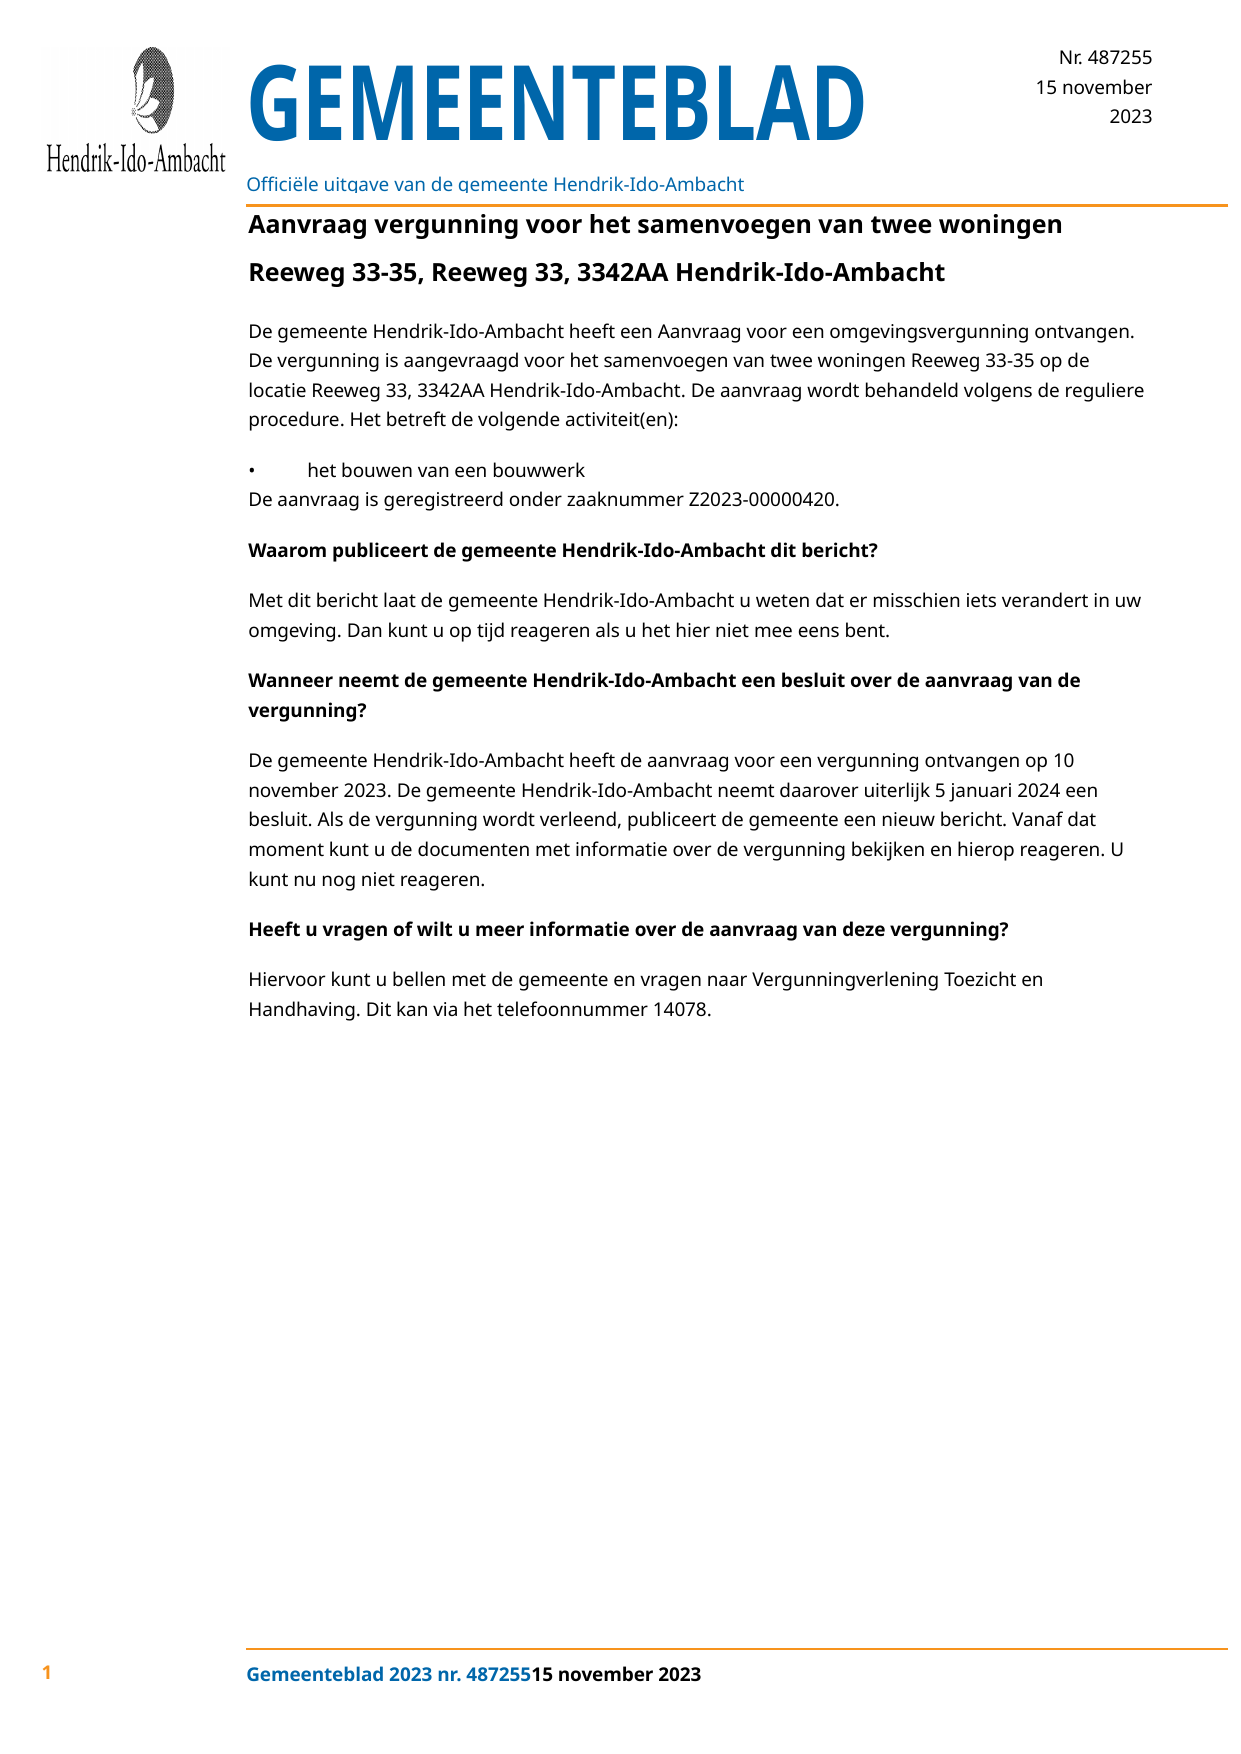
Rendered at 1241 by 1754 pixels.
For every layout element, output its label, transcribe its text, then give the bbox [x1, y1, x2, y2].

text De aanvraag is geregistreerd onder zaaknummer Z2023-00000420. [248, 487, 1152, 512]
picture [41, 47, 231, 172]
text De gemeente Hendrik-Ido-Ambacht heeft een Aanvraag voor een omgevingsvergunning ontvangen. De vergunning is aangevraagd voor het samenvoegen van twee woningen Reeweg 33-35 op de locatie Reeweg 33, 3342AA Hendrik-Ido-Ambacht. De aanvraag wordt behandeld volgens de reguliere procedure. Het betreft de volgende activiteit(en): [248, 318, 1152, 432]
text Met dit bericht laat de gemeente Hendrik-Ido-Ambacht u weten dat er misschien iets verandert in uw omgeving. Dan kunt u op tijd reageren als u het hier niet mee eens bent. [248, 587, 1152, 643]
text Waarom publiceert de gemeente Hendrik-Ido-Ambacht dit bericht? [248, 537, 1152, 563]
text De gemeente Hendrik-Ido-Ambacht heeft de aanvraag voor een vergunning ontvangen op 10 november 2023. De gemeente Hendrik-Ido-Ambacht neemt daarover uiterlijk 5 januari 2024 een besluit. Als de vergunning wordt verleend, publiceert de gemeente een nieuw bericht. Vanaf dat moment kunt u de documenten met informatie over de vergunning bekijken en hierop reageren. U kunt nu nog niet reageren. [248, 747, 1152, 892]
text Heeft u vragen of wilt u meer informatie over de aanvraag van deze vergunning? [248, 916, 1152, 942]
text Aanvraag vergunning voor het samenvoegen van twee woningen Reeweg 33-35, Reeweg 33, 3342AA Hendrik-Ido-Ambacht [248, 207, 1152, 288]
list het bouwen van een bouwwerk [248, 457, 1152, 483]
text Hiervoor kunt u bellen met de gemeente en vragen naar Vergunningverlening Toezicht en Handhaving. Dit kan via het telefoonnummer 14078. [248, 967, 1152, 1022]
text Wanneer neemt de gemeente Hendrik-Ido-Ambacht een besluit over de aanvraag van de vergunning? [248, 667, 1152, 723]
